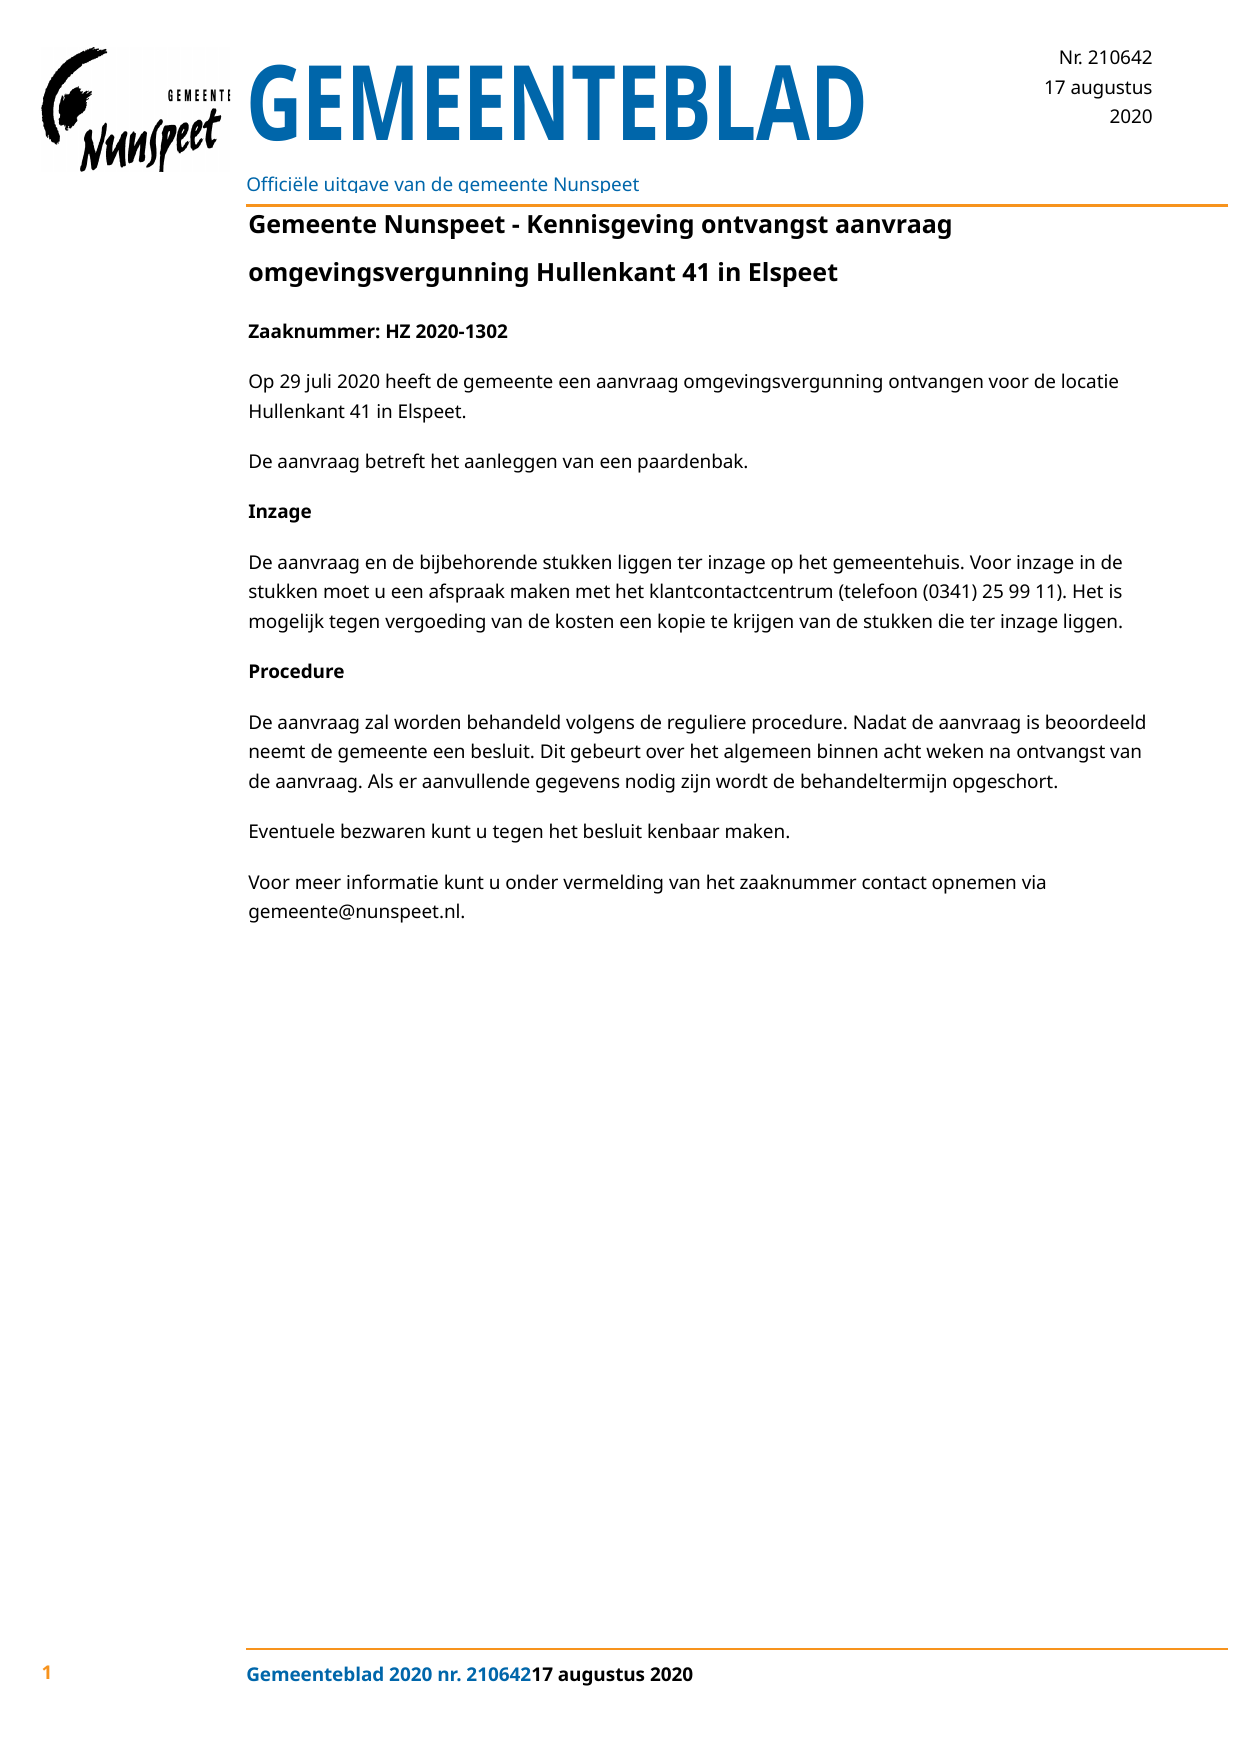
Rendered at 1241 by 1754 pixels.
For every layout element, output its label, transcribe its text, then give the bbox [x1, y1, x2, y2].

text Gemeente Nunspeet - Kennisgeving ontvangst aanvraag omgevingsvergunning Hullenkant 41 in Elspeet [248, 207, 1152, 288]
text De aanvraag en de bijbehorende stukken liggen ter inzage op het gemeentehuis. Voor inzage in de stukken moet u een afspraak maken met het klantcontactcentrum (telefoon (0341) 25 99 11). Het is mogelijk tegen vergoeding van de kosten een kopie te krijgen van de stukken die ter inzage liggen. [248, 549, 1152, 634]
text Zaaknummer: HZ 2020-1302 [248, 318, 1152, 344]
text Op 29 juli 2020 heeft de gemeente een aanvraag omgevingsvergunning ontvangen voor de locatie Hullenkant 41 in Elspeet. [248, 368, 1152, 424]
text De aanvraag zal worden behandeld volgens de reguliere procedure. Nadat de aanvraag is beoordeeld neemt de gemeente een besluit. Dit gebeurt over het algemeen binnen acht weken na ontvangst van de aanvraag. Als er aanvullende gegevens nodig zijn wordt de behandeltermijn opgeschort. [248, 709, 1152, 794]
text Voor meer informatie kunt u onder vermelding van het zaaknummer contact opnemen via gemeente@nunspeet.nl. [248, 869, 1152, 924]
text De aanvraag betreft het aanleggen van een paardenbak. [248, 448, 1152, 474]
text Eventuele bezwaren kunt u tegen het besluit kenbaar maken. [248, 819, 1152, 844]
picture [41, 47, 231, 172]
text Procedure [248, 659, 1152, 684]
text Inzage [248, 499, 1152, 524]
